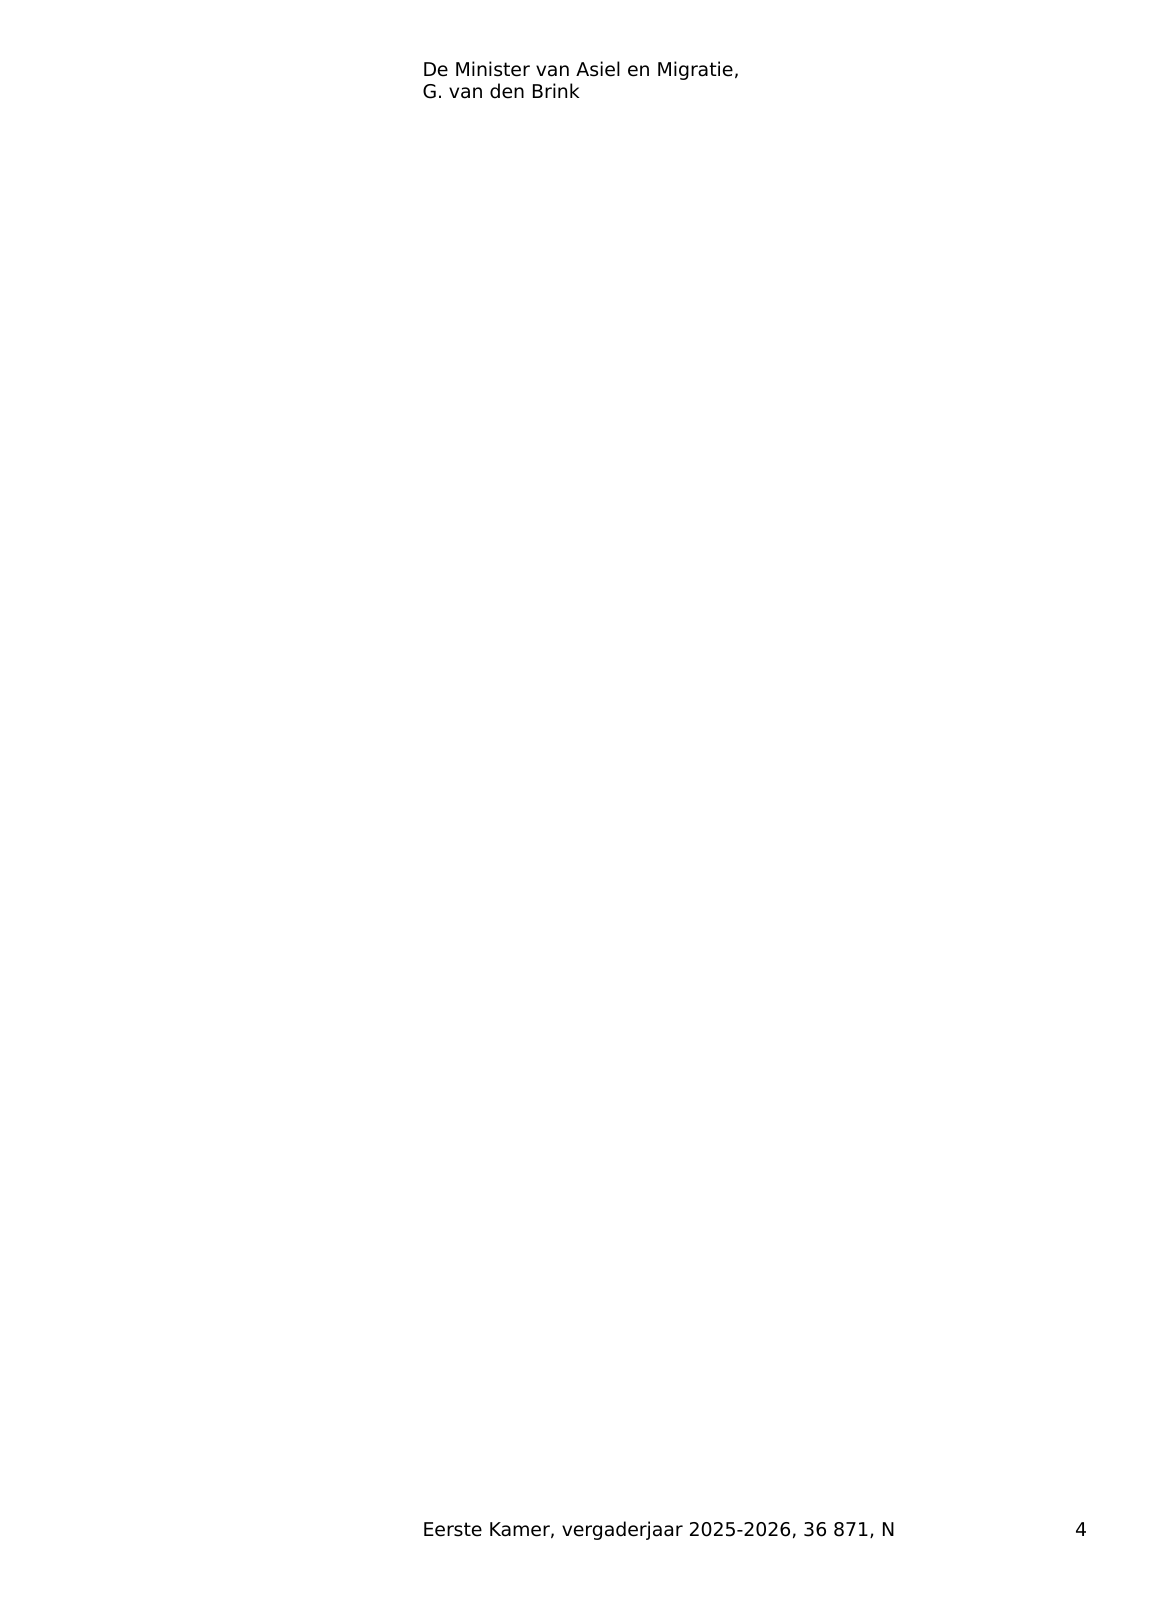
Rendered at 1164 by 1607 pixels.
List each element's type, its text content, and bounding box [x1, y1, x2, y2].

text De Minister van Asiel en Migratie, G. van den Brink [422, 59, 1087, 103]
